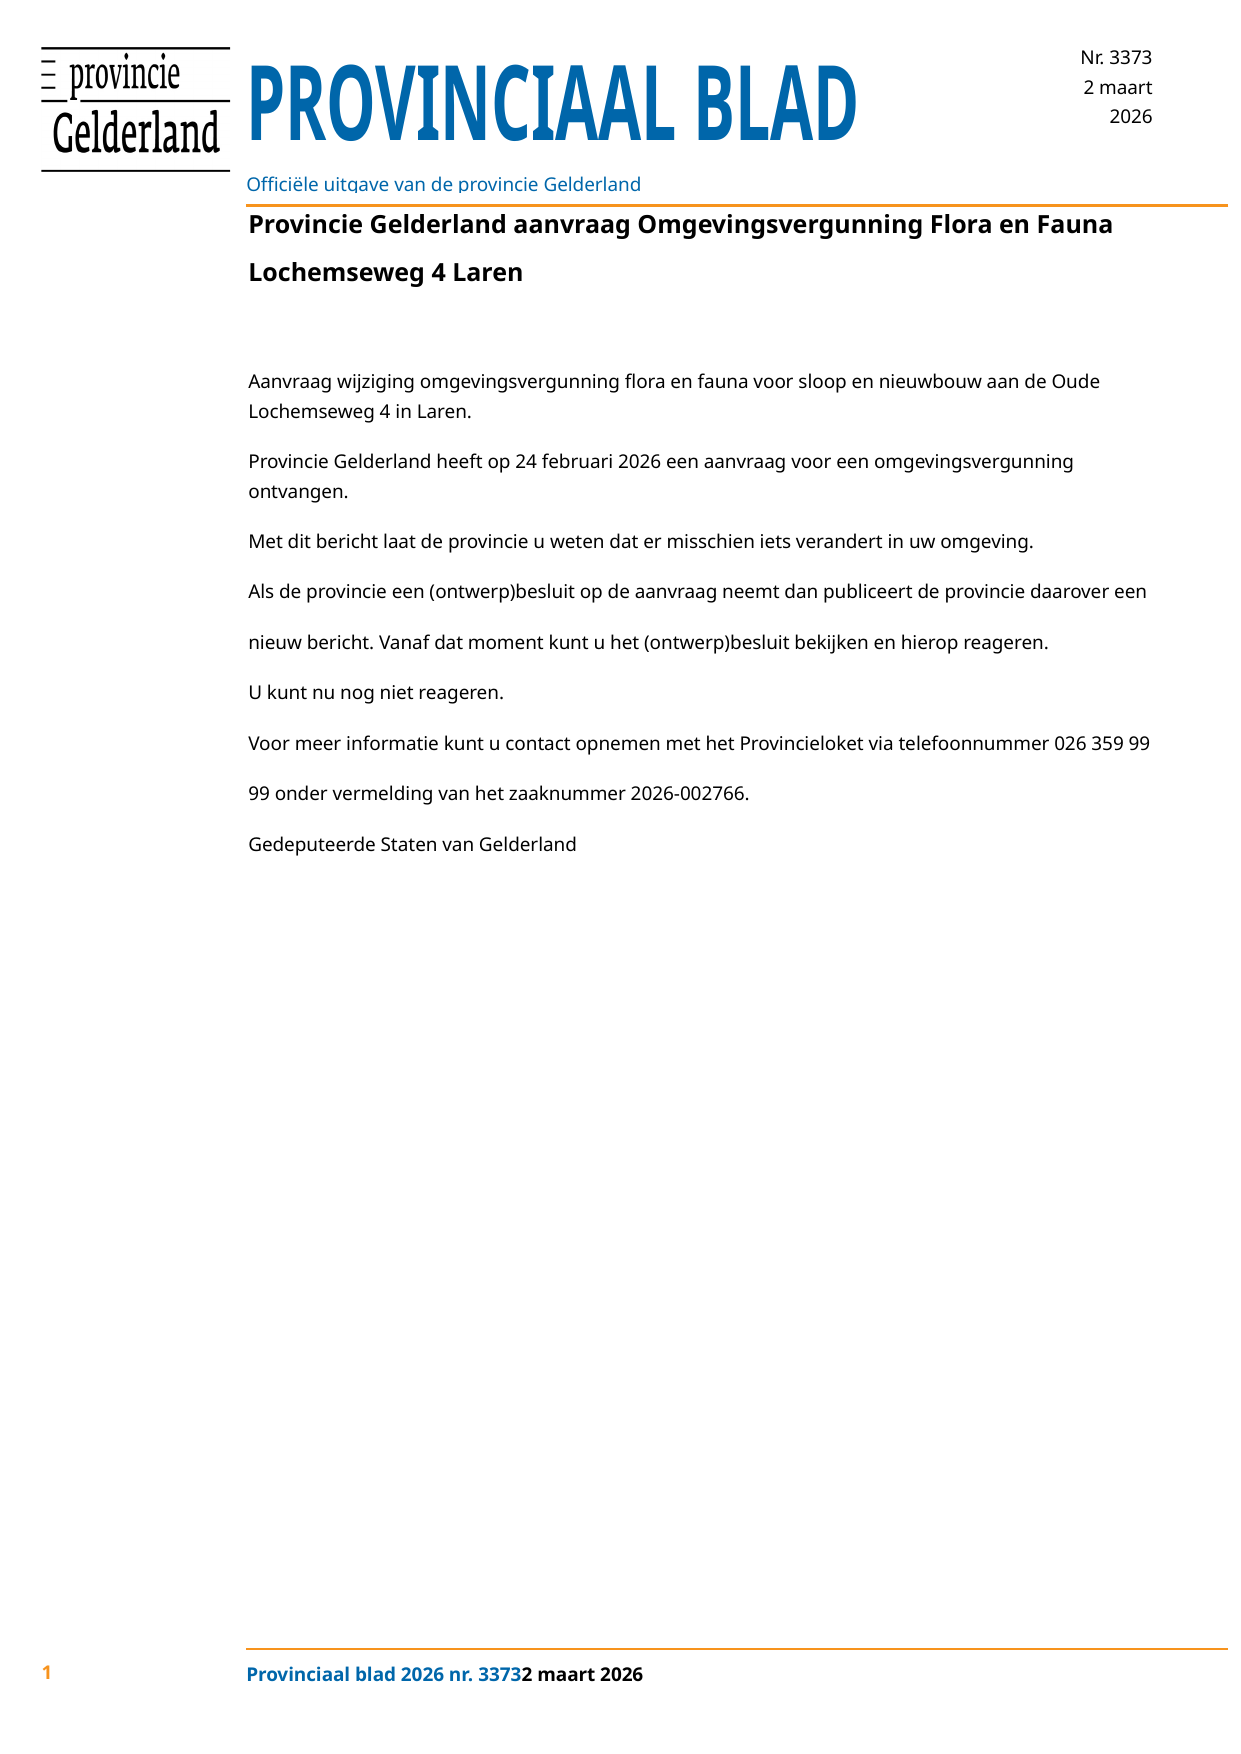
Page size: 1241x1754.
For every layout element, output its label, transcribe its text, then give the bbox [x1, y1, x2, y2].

picture [41, 47, 231, 172]
text Aanvraag wijziging omgevingsvergunning flora en fauna voor sloop en nieuwbouw aan de Oude Lochemseweg 4 in Laren. [248, 368, 1152, 424]
text Provincie Gelderland heeft op 24 februari 2026 een aanvraag voor een omgevingsvergunning ontvangen. [248, 448, 1152, 504]
text 99 onder vermelding van het zaaknummer 2026-002766. [248, 780, 1152, 806]
text Gedeputeerde Staten van Gelderland [248, 831, 1152, 857]
text Met dit bericht laat de provincie u weten dat er misschien iets verandert in uw omgeving. [248, 528, 1152, 554]
text Als de provincie een (ontwerp)besluit op de aanvraag neemt dan publiceert de provincie daarover een [248, 579, 1152, 604]
text nieuw bericht. Vanaf dat moment kunt u het (ontwerp)besluit bekijken en hierop reageren. [248, 629, 1152, 655]
text U kunt nu nog niet reageren. [248, 679, 1152, 705]
text Provincie Gelderland aanvraag Omgevingsvergunning Flora en Fauna Lochemseweg 4 Laren [248, 207, 1152, 288]
text Voor meer informatie kunt u contact opnemen met het Provincieloket via telefoonnummer 026 359 99 [248, 730, 1152, 756]
